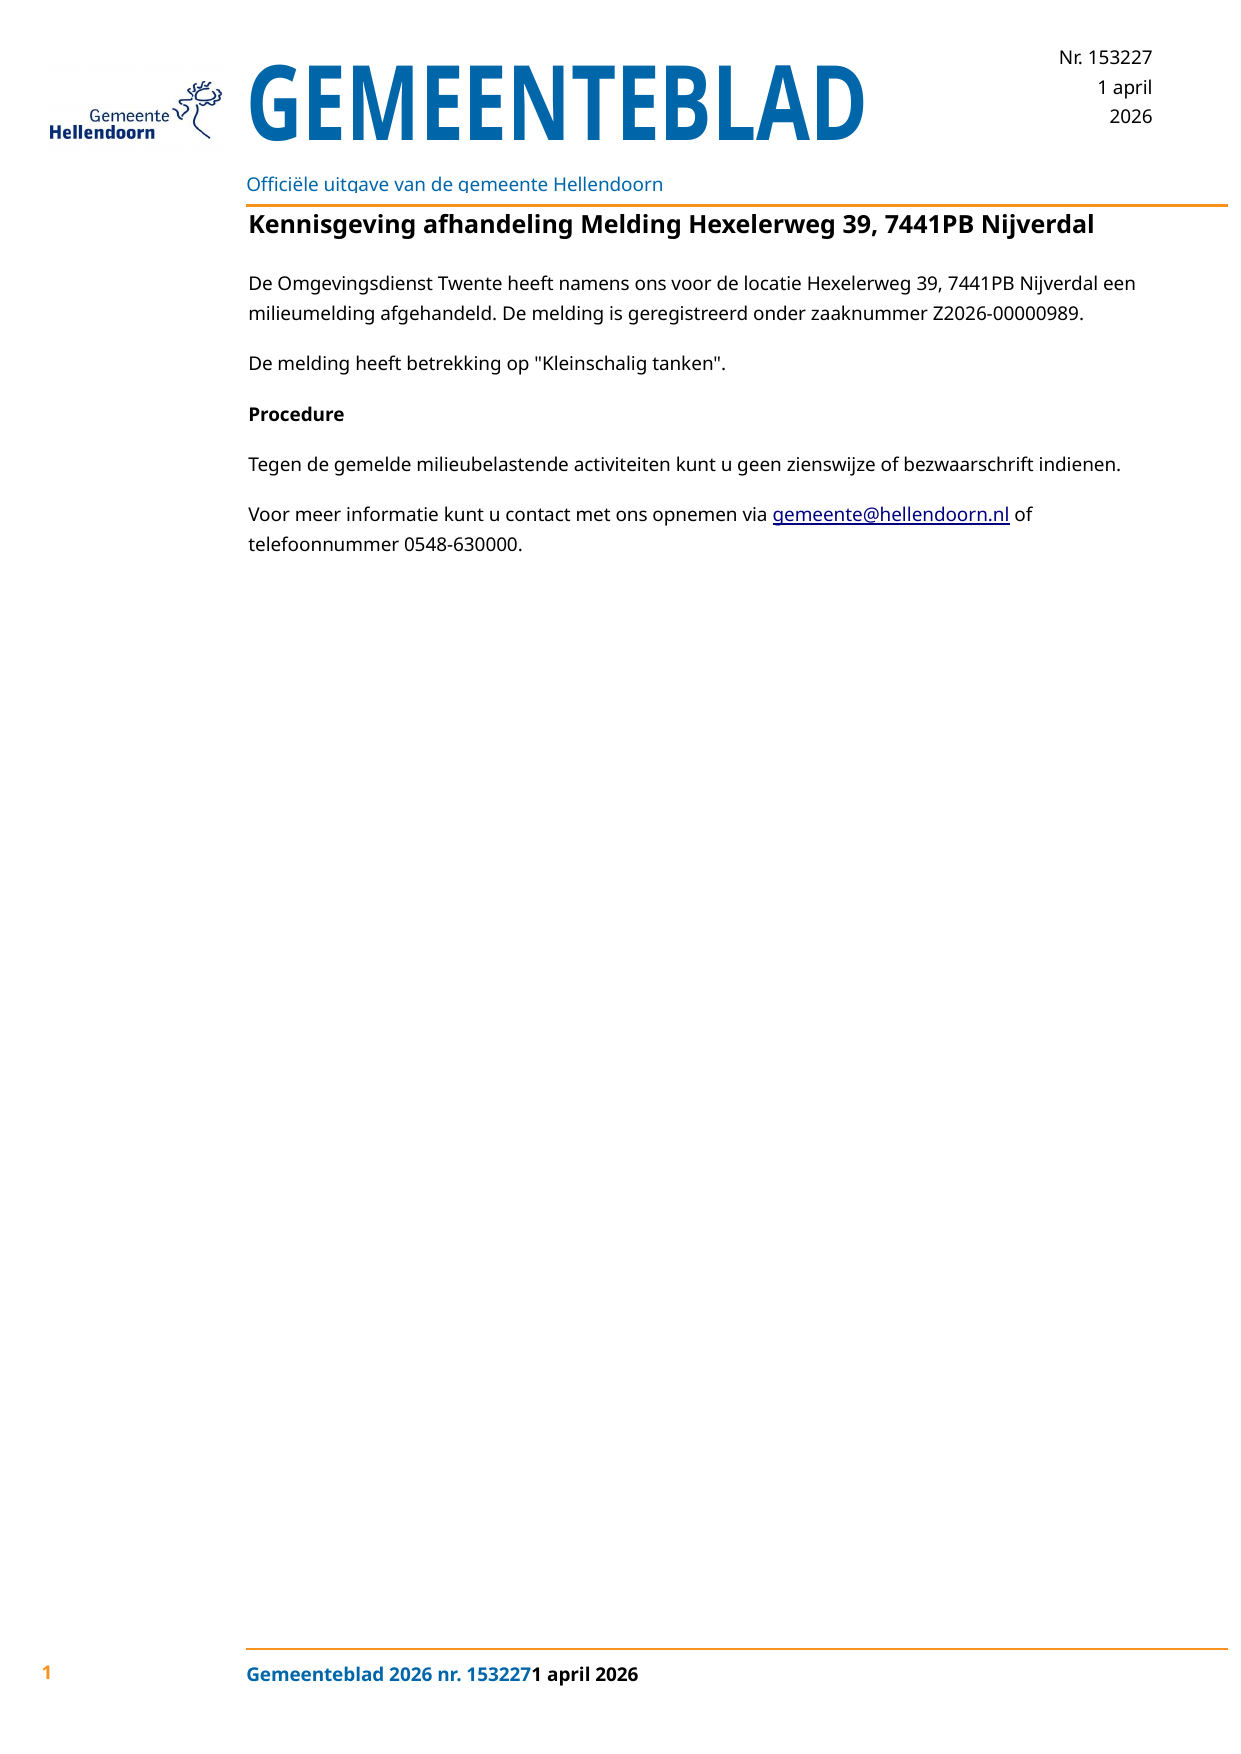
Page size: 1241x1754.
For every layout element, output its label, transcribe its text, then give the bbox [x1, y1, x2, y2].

text Procedure [248, 401, 1152, 426]
text Kennisgeving afhandeling Melding Hexelerweg 39, 7441PB Nijverdal [248, 207, 1152, 241]
picture [41, 47, 231, 172]
text Tegen de gemelde milieubelastende activiteiten kunt u geen zienswijze of bezwaarschrift indienen. [248, 451, 1152, 477]
text De Omgevingsdienst Twente heeft namens ons voor de locatie Hexelerweg 39, 7441PB Nijverdal een milieumelding afgehandeld. De melding is geregistreerd onder zaaknummer Z2026-00000989. [248, 270, 1152, 326]
text De melding heeft betrekking op "Kleinschalig tanken". [248, 350, 1152, 376]
text Voor meer informatie kunt u contact met ons opnemen via gemeente@hellendoorn.nl of telefoonnummer 0548-630000. [248, 502, 1152, 557]
